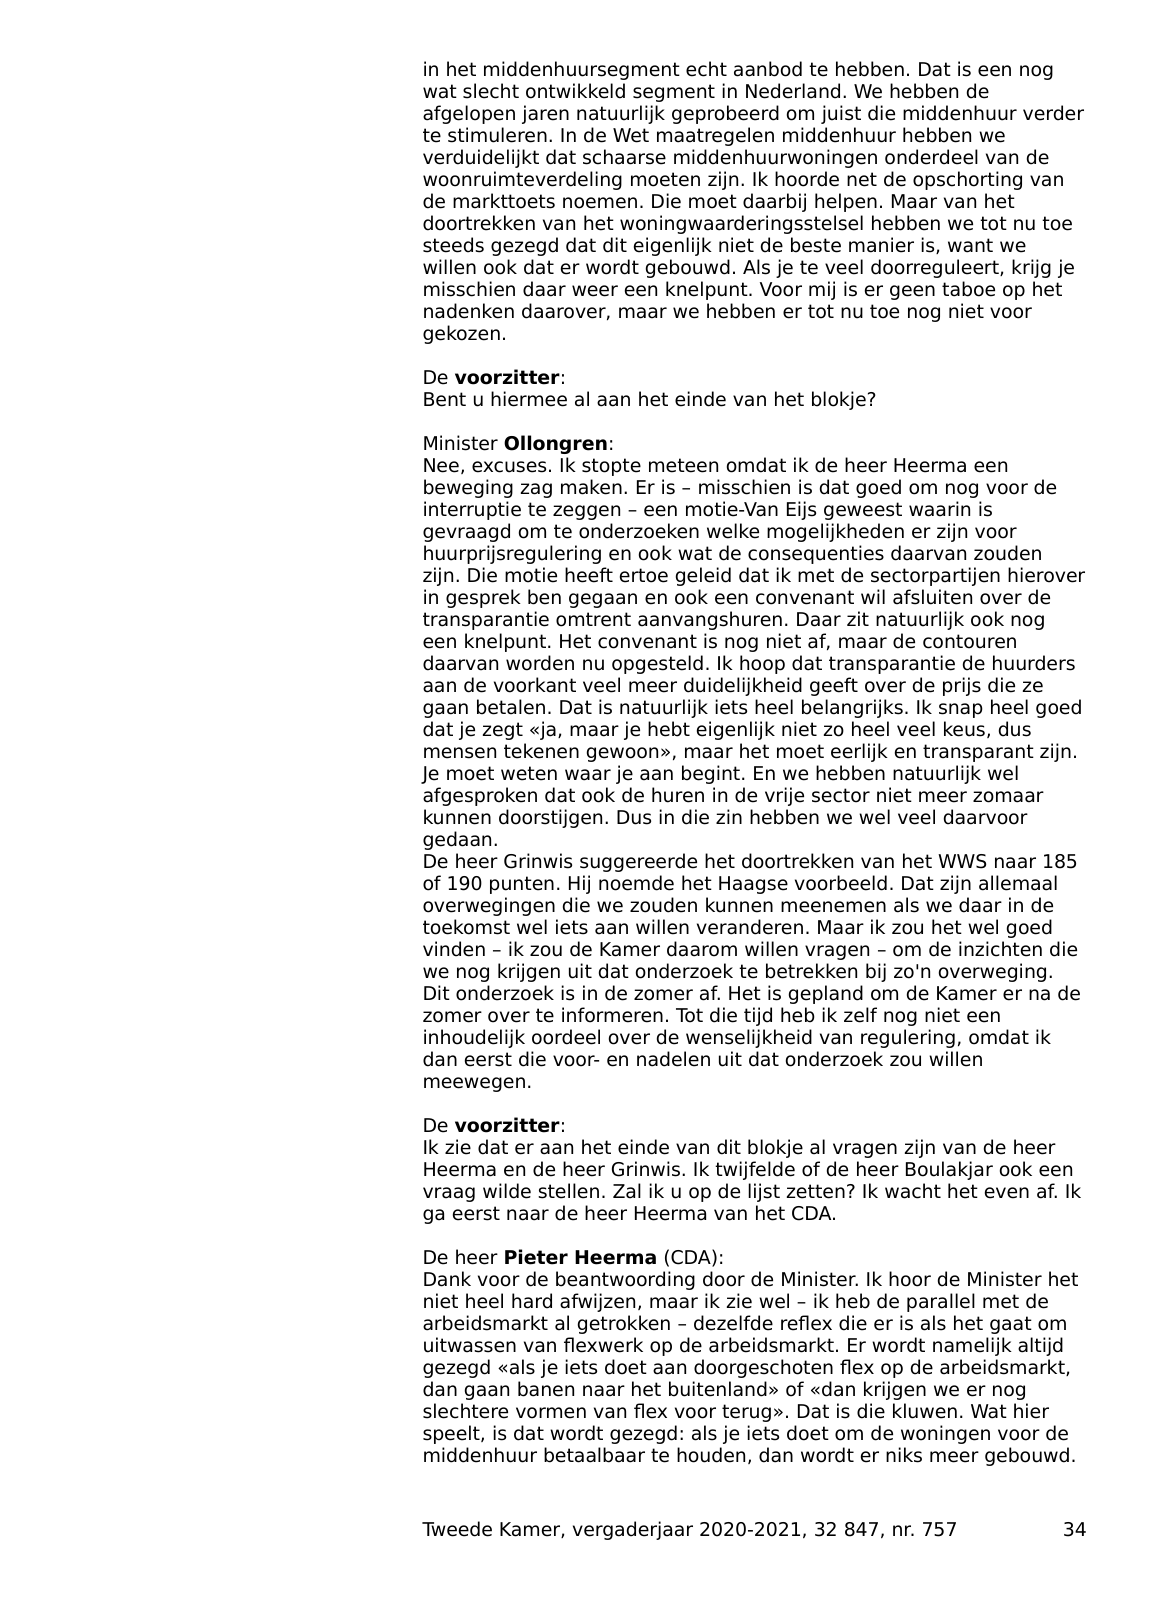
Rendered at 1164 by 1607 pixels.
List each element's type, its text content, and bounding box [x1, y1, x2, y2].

text Nee, excuses. Ik stopte meteen omdat ik de heer Heerma een beweging zag maken. Er is – misschien is dat goed om nog voor de interruptie te zeggen – een motie-Van Eijs geweest waarin is gevraagd om te onderzoeken welke mogelijkheden er zijn voor huurprijsregulering en ook wat de consequenties daarvan zouden zijn. Die motie heeft ertoe geleid dat ik met de sectorpartijen hierover in gesprek ben gegaan en ook een convenant wil afsluiten over de transparantie omtrent aanvangshuren. Daar zit natuurlijk ook nog een knelpunt. Het convenant is nog niet af, maar de contouren daarvan worden nu opgesteld. Ik hoop dat transparantie de huurders aan de voorkant veel meer duidelijkheid geeft over de prijs die ze gaan betalen. Dat is natuurlijk iets heel belangrijks. Ik snap heel goed dat je zegt «ja, maar je hebt eigenlijk niet zo heel veel keus, dus mensen tekenen gewoon», maar het moet eerlijk en transparant zijn. Je moet weten waar je aan begint. En we hebben natuurlijk wel afgesproken dat ook de huren in de vrije sector niet meer zomaar kunnen doorstijgen. Dus in die zin hebben we wel veel daarvoor gedaan. [422, 455, 1087, 851]
text Bent u hiermee al aan het einde van het blokje? [422, 389, 1087, 411]
text Dank voor de beantwoording door de Minister. Ik hoor de Minister het niet heel hard afwijzen, maar ik zie wel – ik heb de parallel met de arbeidsmarkt al getrokken – dezelfde reflex die er is als het gaat om uitwassen van flexwerk op de arbeidsmarkt. Er wordt namelijk altijd gezegd «als je iets doet aan doorgeschoten flex op de arbeidsmarkt, dan gaan banen naar het buitenland» of «dan krijgen we er nog slechtere vormen van flex voor terug». Dat is die kluwen. Wat hier speelt, is dat wordt gezegd: als je iets doet om de woningen voor de middenhuur betaalbaar te houden, dan wordt er niks meer gebouwd. [422, 1269, 1087, 1467]
text De heer Pieter Heerma (CDA): [422, 1247, 1087, 1269]
text Ik zie dat er aan het einde van dit blokje al vragen zijn van de heer Heerma en de heer Grinwis. Ik twijfelde of de heer Boulakjar ook een vraag wilde stellen. Zal ik u op de lijst zetten? Ik wacht het even af. Ik ga eerst naar de heer Heerma van het CDA. [422, 1137, 1087, 1224]
text De heer Grinwis suggereerde het doortrekken van het WWS naar 185 of 190 punten. Hij noemde het Haagse voorbeeld. Dat zijn allemaal overwegingen die we zouden kunnen meenemen als we daar in de toekomst wel iets aan willen veranderen. Maar ik zou het wel goed vinden – ik zou de Kamer daarom willen vragen – om de inzichten die we nog krijgen uit dat onderzoek te betrekken bij zo'n overweging. Dit onderzoek is in de zomer af. Het is gepland om de Kamer er na de zomer over te informeren. Tot die tijd heb ik zelf nog niet een inhoudelijk oordeel over de wenselijkheid van regulering, omdat ik dan eerst die voor- en nadelen uit dat onderzoek zou willen meewegen. [422, 851, 1087, 1092]
text De voorzitter: [422, 1115, 1087, 1137]
text De voorzitter: [422, 367, 1087, 389]
text Minister Ollongren: [422, 433, 1087, 455]
text in het middenhuursegment echt aanbod te hebben. Dat is een nog wat slecht ontwikkeld segment in Nederland. We hebben de afgelopen jaren natuurlijk geprobeerd om juist die middenhuur verder te stimuleren. In de Wet maatregelen middenhuur hebben we verduidelijkt dat schaarse middenhuurwoningen onderdeel van de woonruimteverdeling moeten zijn. Ik hoorde net de opschorting van de markttoets noemen. Die moet daarbij helpen. Maar van het doortrekken van het woningwaarderingsstelsel hebben we tot nu toe steeds gezegd dat dit eigenlijk niet de beste manier is, want we willen ook dat er wordt gebouwd. Als je te veel doorreguleert, krijg je misschien daar weer een knelpunt. Voor mij is er geen taboe op het nadenken daarover, maar we hebben er tot nu toe nog niet voor gekozen. [422, 59, 1087, 345]
